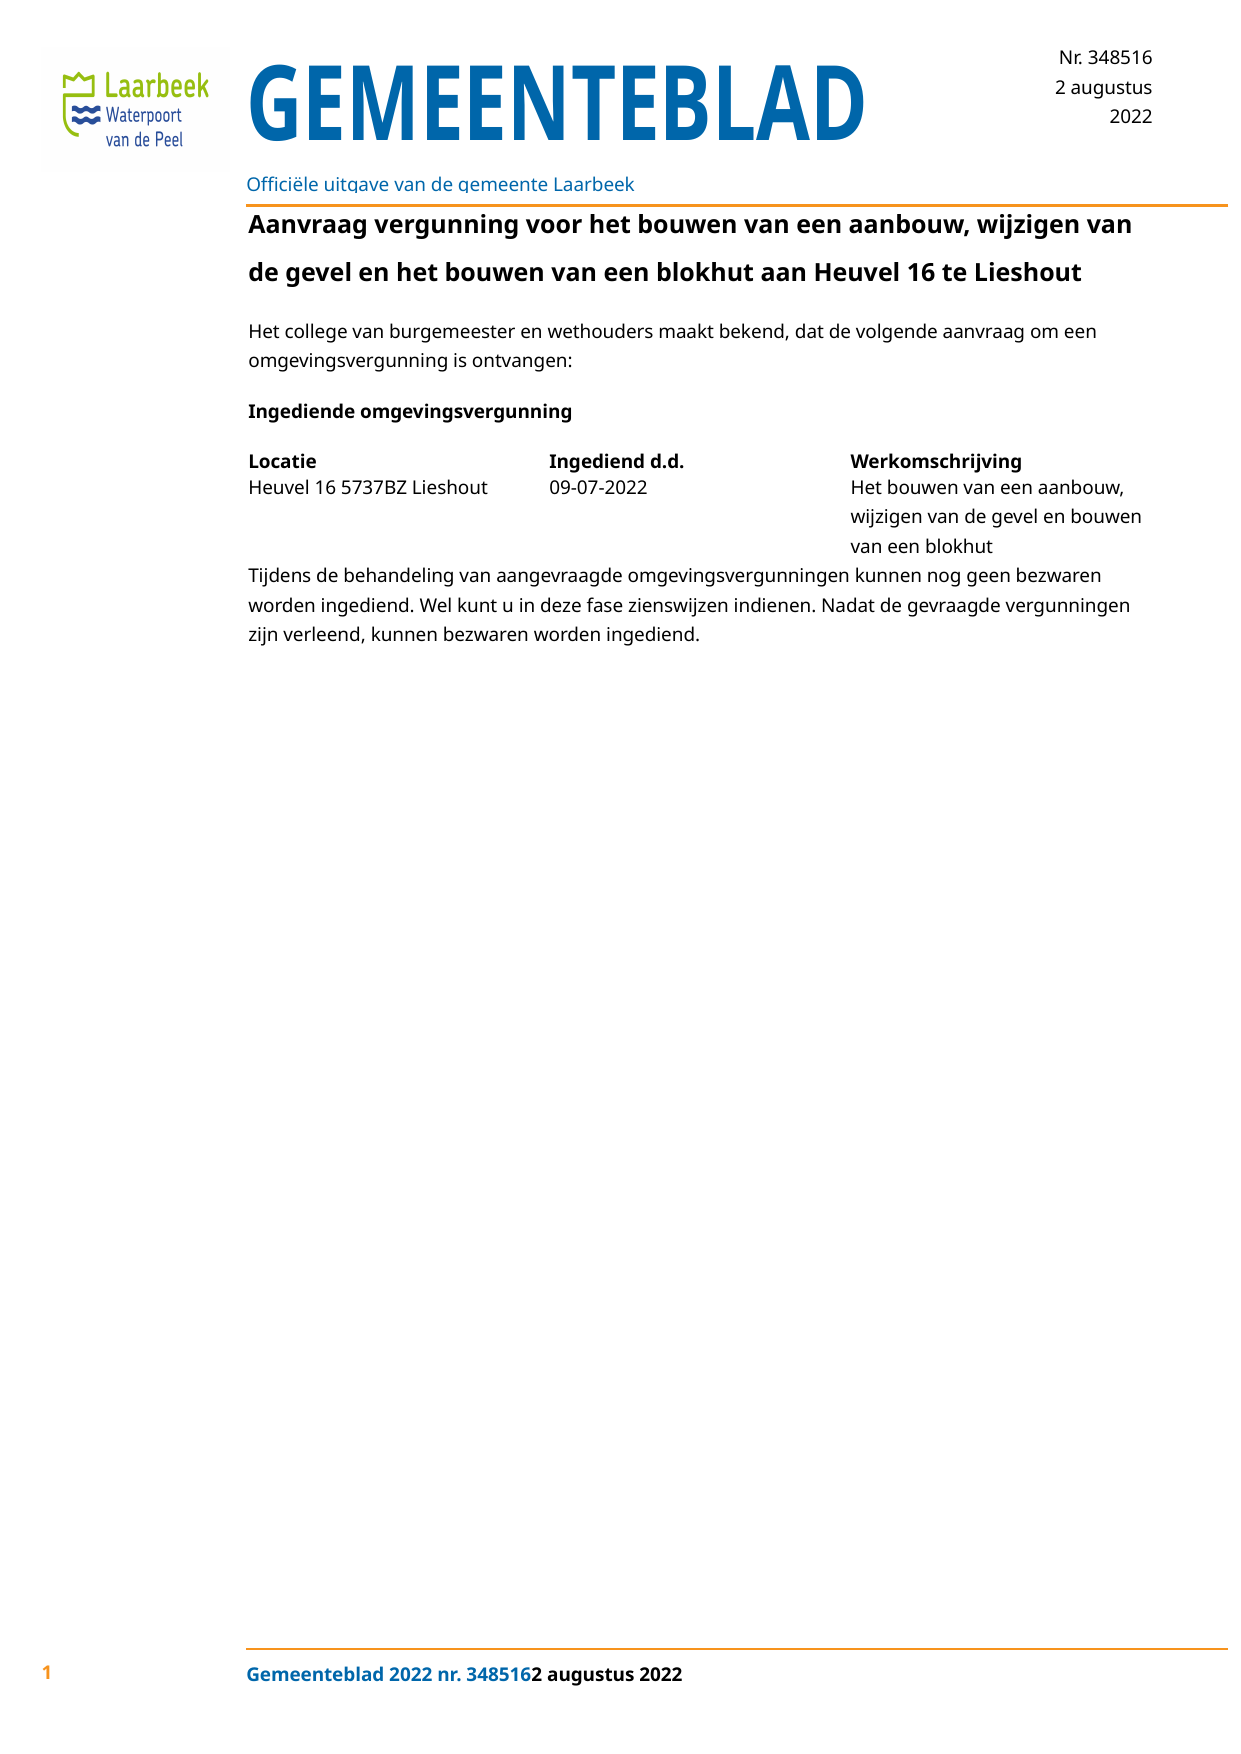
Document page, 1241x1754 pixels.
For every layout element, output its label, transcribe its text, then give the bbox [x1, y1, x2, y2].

text Tijdens de behandeling van aangevraagde omgevingsvergunningen kunnen nog geen bezwaren worden ingediend. Wel kunt u in deze fase zienswijzen indienen. Nadat de gevraagde vergunningen zijn verleend, kunnen bezwaren worden ingediend. [248, 562, 1152, 647]
table_cell Het bouwen van een aanbouw, wijzigen van de gevel en bouwen van een blokhut [850, 474, 1152, 559]
picture [41, 47, 231, 172]
text Het college van burgemeester en wethouders maakt bekend, dat de volgende aanvraag om een omgevingsvergunning is ontvangen: [248, 318, 1152, 373]
table_header Ingediend d.d. [549, 449, 850, 474]
text Aanvraag vergunning voor het bouwen van een aanbouw, wijzigen van de gevel en het bouwen van een blokhut aan Heuvel 16 te Lieshout [248, 207, 1152, 288]
text Ingediende omgevingsvergunning [248, 398, 1152, 424]
table_header Werkomschrijving [850, 449, 1152, 474]
table_cell Heuvel 16 5737BZ Lieshout [248, 474, 549, 559]
table_header Locatie [248, 449, 549, 474]
table_cell 09-07-2022 [549, 474, 850, 559]
